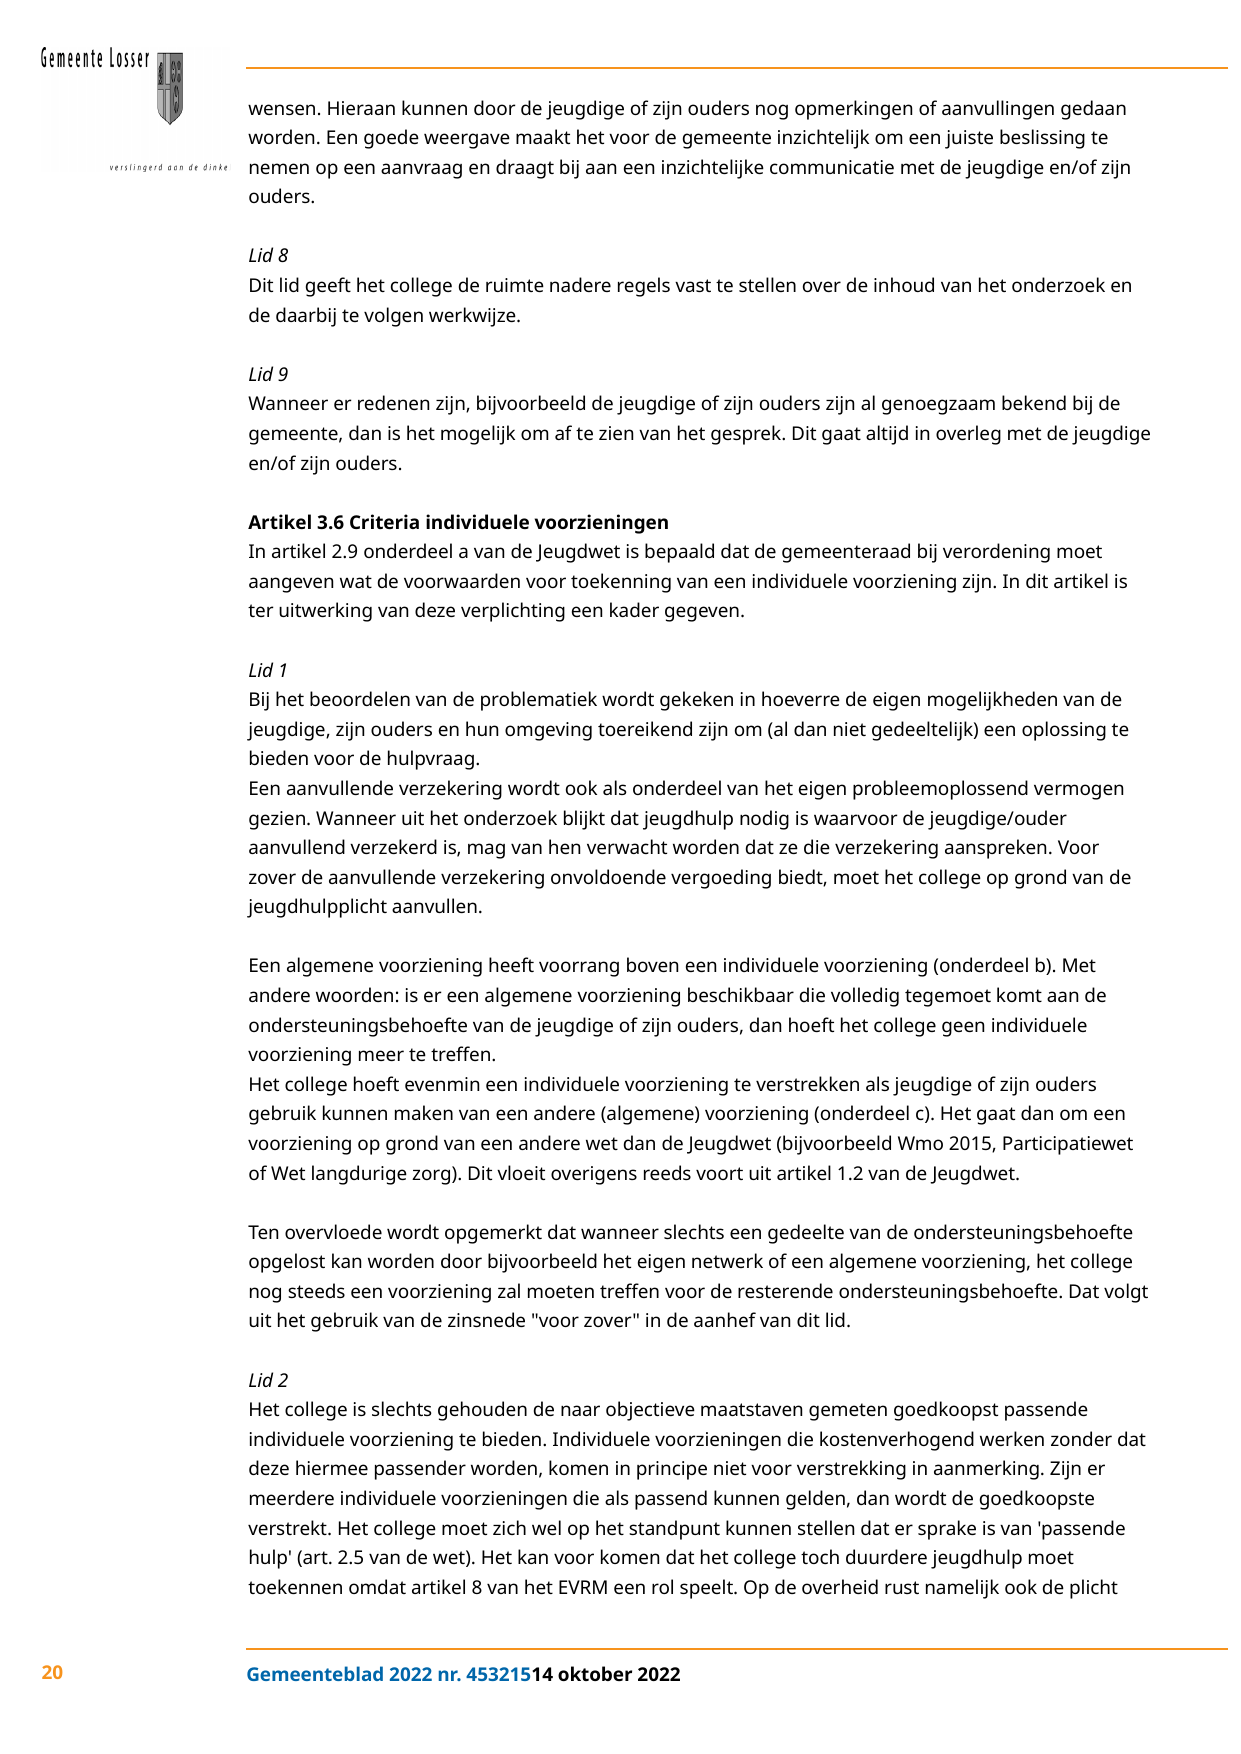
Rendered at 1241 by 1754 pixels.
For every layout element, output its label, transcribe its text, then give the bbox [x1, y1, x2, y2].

text Ten overvloede wordt opgemerkt dat wanneer slechts een gedeelte van de ondersteuningsbehoefte opgelost kan worden door bijvoorbeeld het eigen netwerk of een algemene voorziening, het college nog steeds een voorziening zal moeten treffen voor de resterende ondersteuningsbehoefte. Dat volgt uit het gebruik van de zinsnede "voor zover" in de aanhef van dit lid. [248, 1219, 1152, 1333]
text Lid 9 [248, 361, 1152, 387]
text Lid 2 [248, 1367, 1152, 1393]
picture [41, 47, 231, 172]
text Lid 8 [248, 243, 1152, 268]
text Lid 1 [248, 657, 1152, 683]
text Wanneer er redenen zijn, bijvoorbeeld de jeugdige of zijn ouders zijn al genoegzaam bekend bij de gemeente, dan is het mogelijk om af te zien van het gesprek. Dit gaat altijd in overleg met de jeugdige en/of zijn ouders. [248, 391, 1152, 476]
text In artikel 2.9 onderdeel a van de Jeugdwet is bepaald dat de gemeenteraad bij verordening moet aangeven wat de voorwaarden voor toekenning van een individuele voorziening zijn. In dit artikel is ter uitwerking van deze verplichting een kader gegeven. [248, 538, 1152, 623]
text Het college hoeft evenmin een individuele voorziening te verstrekken als jeugdige of zijn ouders gebruik kunnen maken van een andere (algemene) voorziening (onderdeel c). Het gaat dan om een voorziening op grond van een andere wet dan de Jeugdwet (bijvoorbeeld Wmo 2015, Participatiewet of Wet langdurige zorg). Dit vloeit overigens reeds voort uit artikel 1.2 van de Jeugdwet. [248, 1071, 1152, 1186]
text wensen. Hieraan kunnen door de jeugdige of zijn ouders nog opmerkingen of aanvullingen gedaan worden. Een goede weergave maakt het voor de gemeente inzichtelijk om een juiste beslissing te nemen op een aanvraag en draagt bij aan een inzichtelijke communicatie met de jeugdige en/of zijn ouders. [248, 95, 1152, 209]
text Het college is slechts gehouden de naar objectieve maatstaven gemeten goedkoopst passende individuele voorziening te bieden. Individuele voorzieningen die kostenverhogend werken zonder dat deze hiermee passender worden, komen in principe niet voor verstrekking in aanmerking. Zijn er meerdere individuele voorzieningen die als passend kunnen gelden, dan wordt de goedkoopste verstrekt. Het college moet zich wel op het standpunt kunnen stellen dat er sprake is van 'passende hulp' (art. 2.5 van de wet). Het kan voor komen dat het college toch duurdere jeugdhulp moet toekennen omdat artikel 8 van het EVRM een rol speelt. Op de overheid rust namelijk ook de plicht [248, 1396, 1152, 1600]
text Dit lid geeft het college de ruimte nadere regels vast te stellen over de inhoud van het onderzoek en de daarbij te volgen werkwijze. [248, 272, 1152, 328]
text Bij het beoordelen van de problematiek wordt gekeken in hoeverre de eigen mogelijkheden van de jeugdige, zijn ouders en hun omgeving toereikend zijn om (al dan niet gedeeltelijk) een oplossing te bieden voor de hulpvraag. [248, 686, 1152, 771]
text Een algemene voorziening heeft voorrang boven een individuele voorziening (onderdeel b). Met andere woorden: is er een algemene voorziening beschikbaar die volledig tegemoet komt aan de ondersteuningsbehoefte van de jeugdige of zijn ouders, dan hoeft het college geen individuele voorziening meer te treffen. [248, 953, 1152, 1067]
text Een aanvullende verzekering wordt ook als onderdeel van het eigen probleemoplossend vermogen gezien. Wanneer uit het onderzoek blijkt dat jeugdhulp nodig is waarvoor de jeugdige/ouder aanvullend verzekerd is, mag van hen verwacht worden dat ze die verzekering aanspreken. Voor zover de aanvullende verzekering onvoldoende vergoeding biedt, moet het college op grond van de jeugdhulpplicht aanvullen. [248, 775, 1152, 919]
text Artikel 3.6 Criteria individuele voorzieningen [248, 509, 1152, 535]
